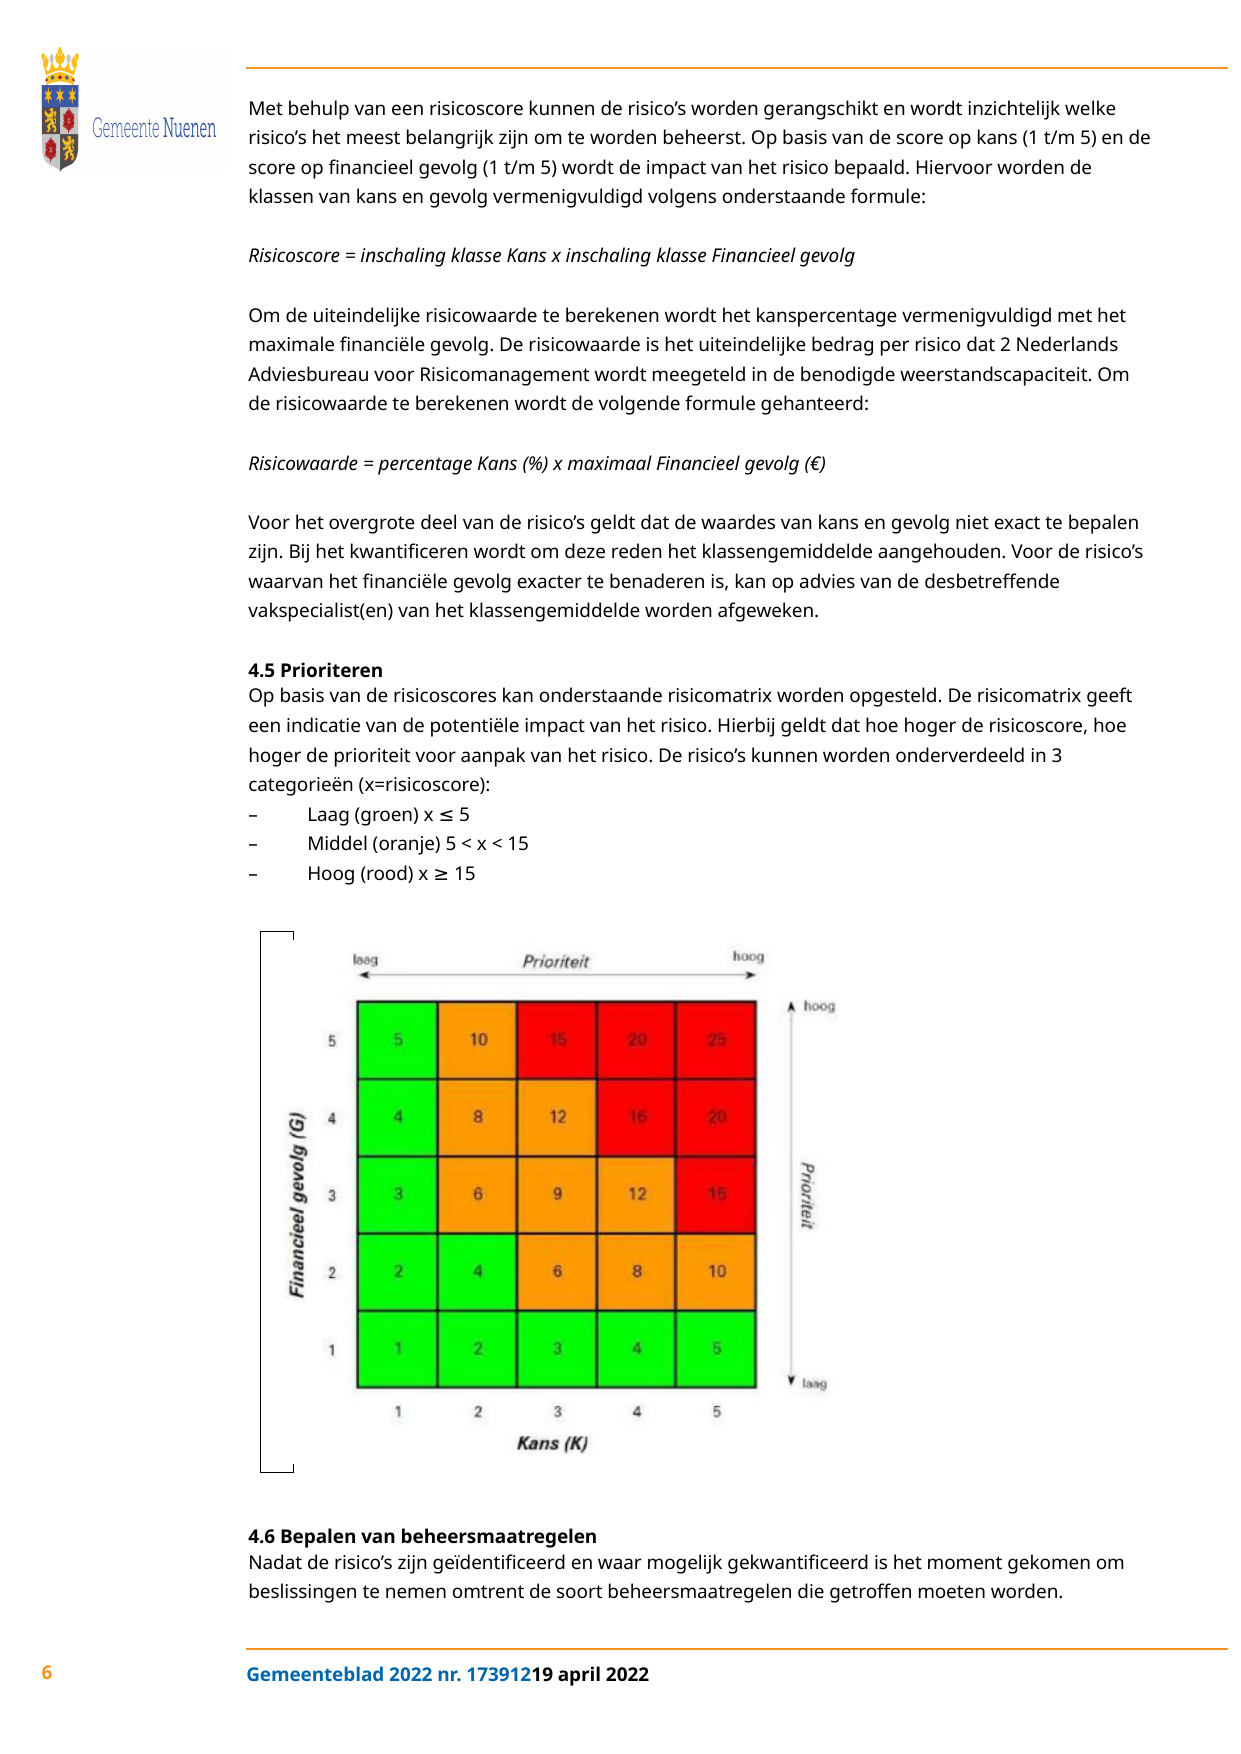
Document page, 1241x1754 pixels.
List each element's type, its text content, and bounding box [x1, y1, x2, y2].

text Risicowaarde = percentage Kans (%) x maximaal Financieel gevolg (€) [248, 450, 1152, 476]
text Voor het overgrote deel van de risico’s geldt dat de waardes van kans en gevolg niet exact te bepalen zijn. Bij het kwantificeren wordt om deze reden het klassengemiddelde aangehouden. Voor de risico’s waarvan het financiële gevolg exacter te benaderen is, kan op advies van de desbetreffende vakspecialist(en) van het klassengemiddelde worden afgeweken. [248, 509, 1152, 623]
text Om de uiteindelijke risicowaarde te berekenen wordt het kanspercentage vermenigvuldigd met het maximale financiële gevolg. De risicowaarde is het uiteindelijke bedrag per risico dat 2 Nederlands Adviesbureau voor Risicomanagement wordt meegeteld in de benodigde weerstandscapaciteit. Om de risicowaarde te berekenen wordt de volgende formule gehanteerd: [248, 302, 1152, 416]
text Met behulp van een risicoscore kunnen de risico’s worden gerangschikt en wordt inzichtelijk welke risico’s het meest belangrijk zijn om te worden beheerst. Op basis van de score op kans (1 t/m 5) en de score op financieel gevolg (1 t/m 5) wordt de impact van het risico bepaald. Hiervoor worden de klassen van kans en gevolg vermenigvuldigd volgens onderstaande formule: [248, 95, 1152, 209]
picture [41, 47, 231, 172]
picture [268, 940, 860, 1464]
text 4.6 Bepalen van beheersmaatregelen [248, 1523, 1152, 1549]
text 4.5 Prioriteren [248, 657, 1152, 683]
text Op basis van de risicoscores kan onderstaande risicomatrix worden opgesteld. De risicomatrix geeft een indicatie van de potentiële impact van het risico. Hierbij geldt dat hoe hoger de risicoscore, hoe hoger de prioriteit voor aanpak van het risico. De risico’s kunnen worden onderverdeeld in 3 categorieën (x=risicoscore): [248, 683, 1152, 797]
list Middel (oranje) 5 < x < 15 [248, 831, 1152, 856]
list Hoog (rood) x ≥ 15 [248, 860, 1152, 886]
list Laag (groen) x ≤ 5 [248, 801, 1152, 827]
text Risicoscore = inschaling klasse Kans x inschaling klasse Financieel gevolg [248, 243, 1152, 268]
text Nadat de risico’s zijn geïdentificeerd en waar mogelijk gekwantificeerd is het moment gekomen om beslissingen te nemen omtrent de soort beheersmaatregelen die getroffen moeten worden. [248, 1549, 1152, 1604]
